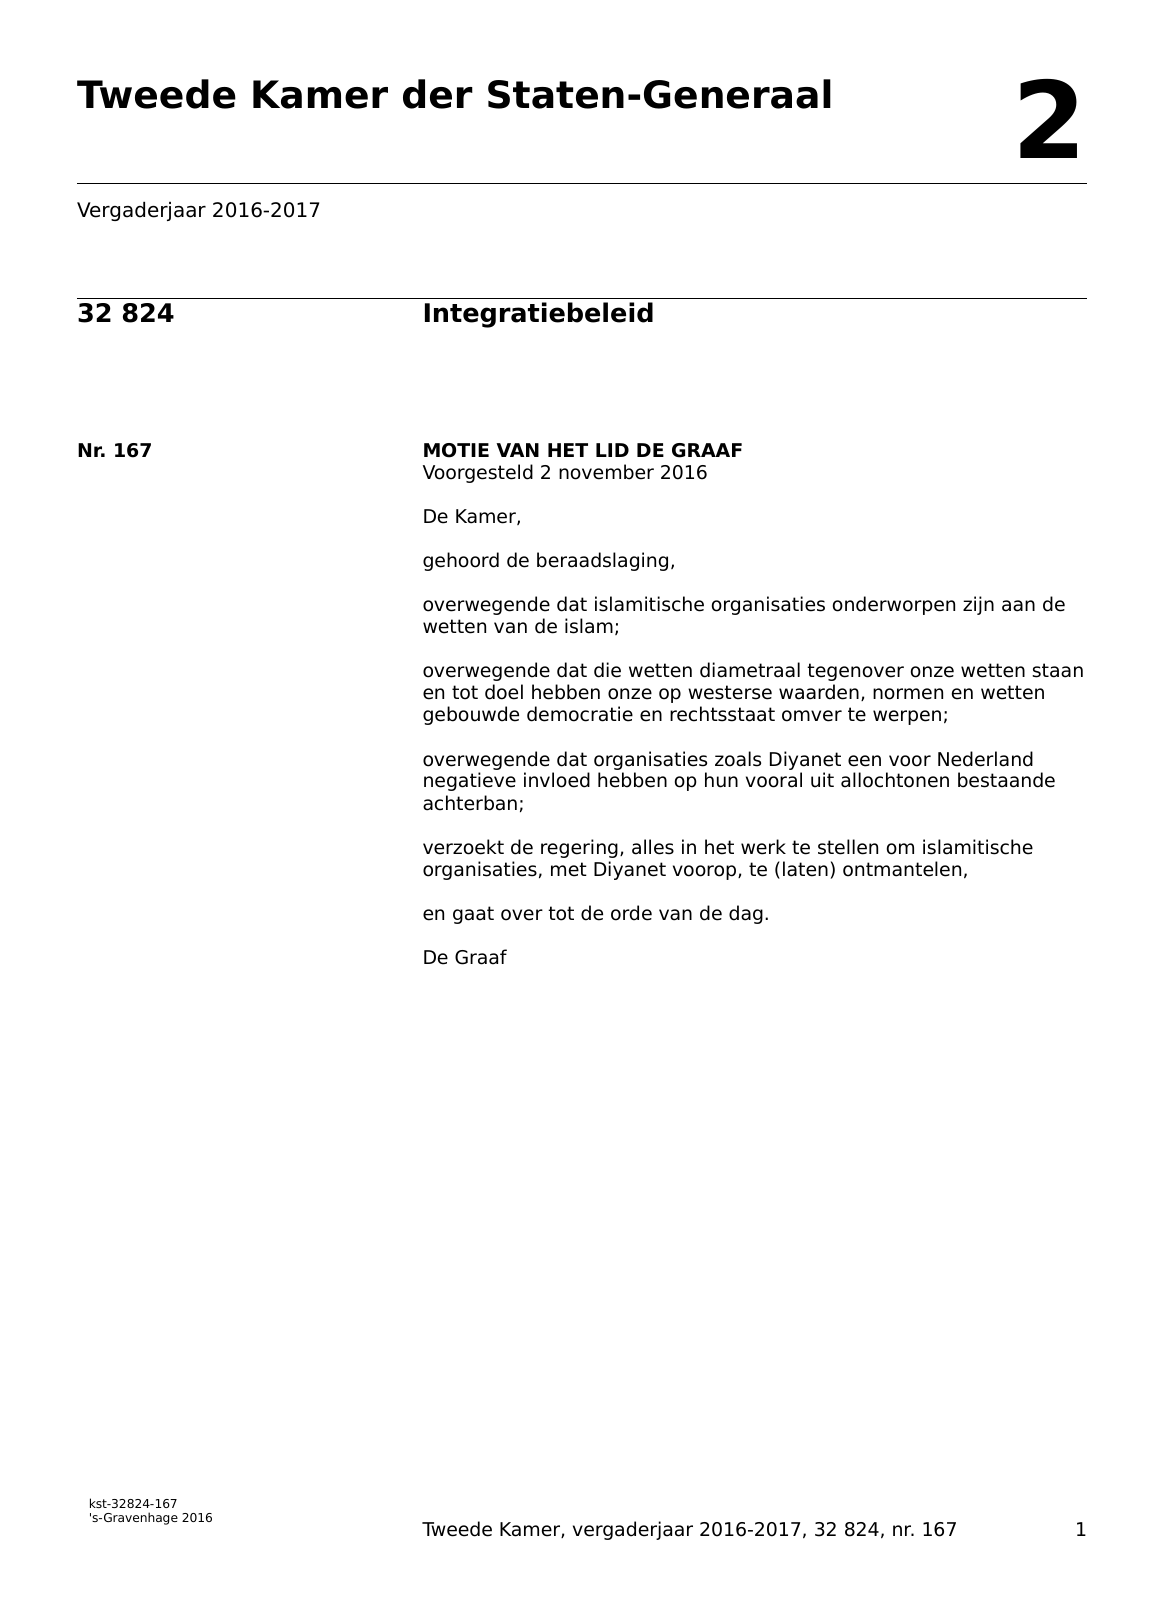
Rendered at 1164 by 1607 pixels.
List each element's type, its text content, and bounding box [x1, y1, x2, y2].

text verzoekt de regering, alles in het werk te stellen om islamitische organisaties, met Diyanet voorop, te (laten) ontmantelen, [422, 837, 1087, 881]
text Voorgesteld 2 november 2016 [422, 462, 1087, 484]
text De Kamer, [422, 506, 1087, 528]
text kst-32824-167 [88, 1497, 323, 1511]
text overwegende dat organisaties zoals Diyanet een voor Nederland negatieve invloed hebben op hun vooral uit allochtonen bestaande achterban; [422, 748, 1087, 814]
text overwegende dat islamitische organisaties onderworpen zijn aan de wetten van de islam; [422, 594, 1087, 638]
subtitle 32 824 Integratiebeleid [77, 299, 1087, 329]
text en gaat over tot de orde van de dag. [422, 903, 1087, 925]
text De Graaf [422, 947, 1087, 969]
table_header Tweede Kamer der Staten-Generaal [77, 59, 886, 183]
subtitle Nr. 167 MOTIE VAN HET LID DE GRAAF [77, 440, 1087, 462]
table_header 2 [886, 59, 1087, 183]
text gehoord de beraadslaging, [422, 550, 1087, 572]
table_cell Vergaderjaar 2016-2017 [77, 184, 1087, 298]
text overwegende dat die wetten diametraal tegenover onze wetten staan en tot doel hebben onze op westerse waarden, normen en wetten gebouwde democratie en rechtsstaat omver te werpen; [422, 660, 1087, 726]
text 's-Gravenhage 2016 [88, 1511, 323, 1525]
